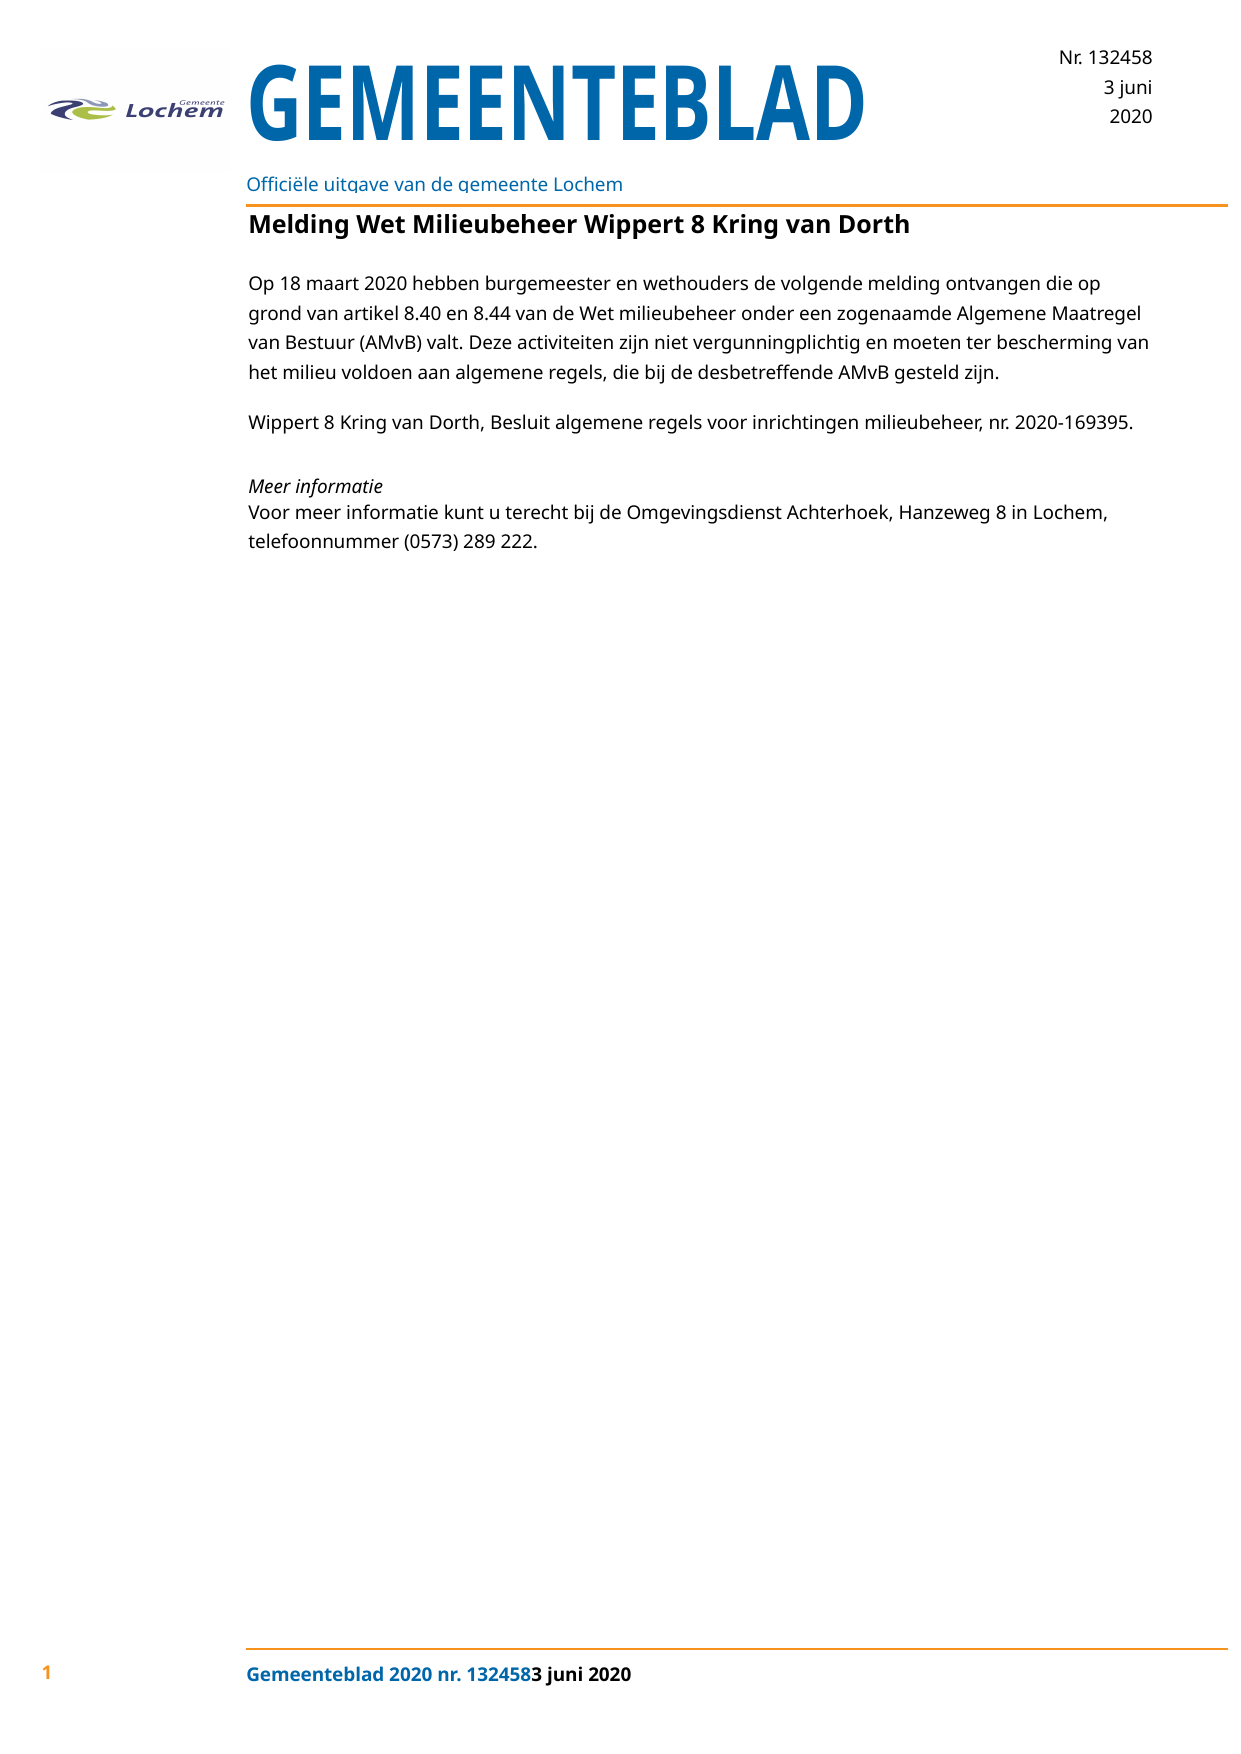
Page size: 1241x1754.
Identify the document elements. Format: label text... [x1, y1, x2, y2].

text Op 18 maart 2020 hebben burgemeester en wethouders de volgende melding ontvangen die op grond van artikel 8.40 en 8.44 van de Wet milieubeheer onder een zogenaamde Algemene Maatregel van Bestuur (AMvB) valt. Deze activiteiten zijn niet vergunningplichtig en moeten ter bescherming van het milieu voldoen aan algemene regels, die bij de desbetreffende AMvB gesteld zijn. [248, 270, 1152, 385]
text Meer informatie [248, 473, 1152, 499]
text Voor meer informatie kunt u terecht bij de Omgevingsdienst Achterhoek, Hanzeweg 8 in Lochem, telefoonnummer (0573) 289 222. [248, 499, 1152, 554]
picture [41, 47, 231, 172]
text Wippert 8 Kring van Dorth, Besluit algemene regels voor inrichtingen milieubeheer, nr. 2020-169395. [248, 409, 1152, 435]
text Melding Wet Milieubeheer Wippert 8 Kring van Dorth [248, 207, 1152, 241]
